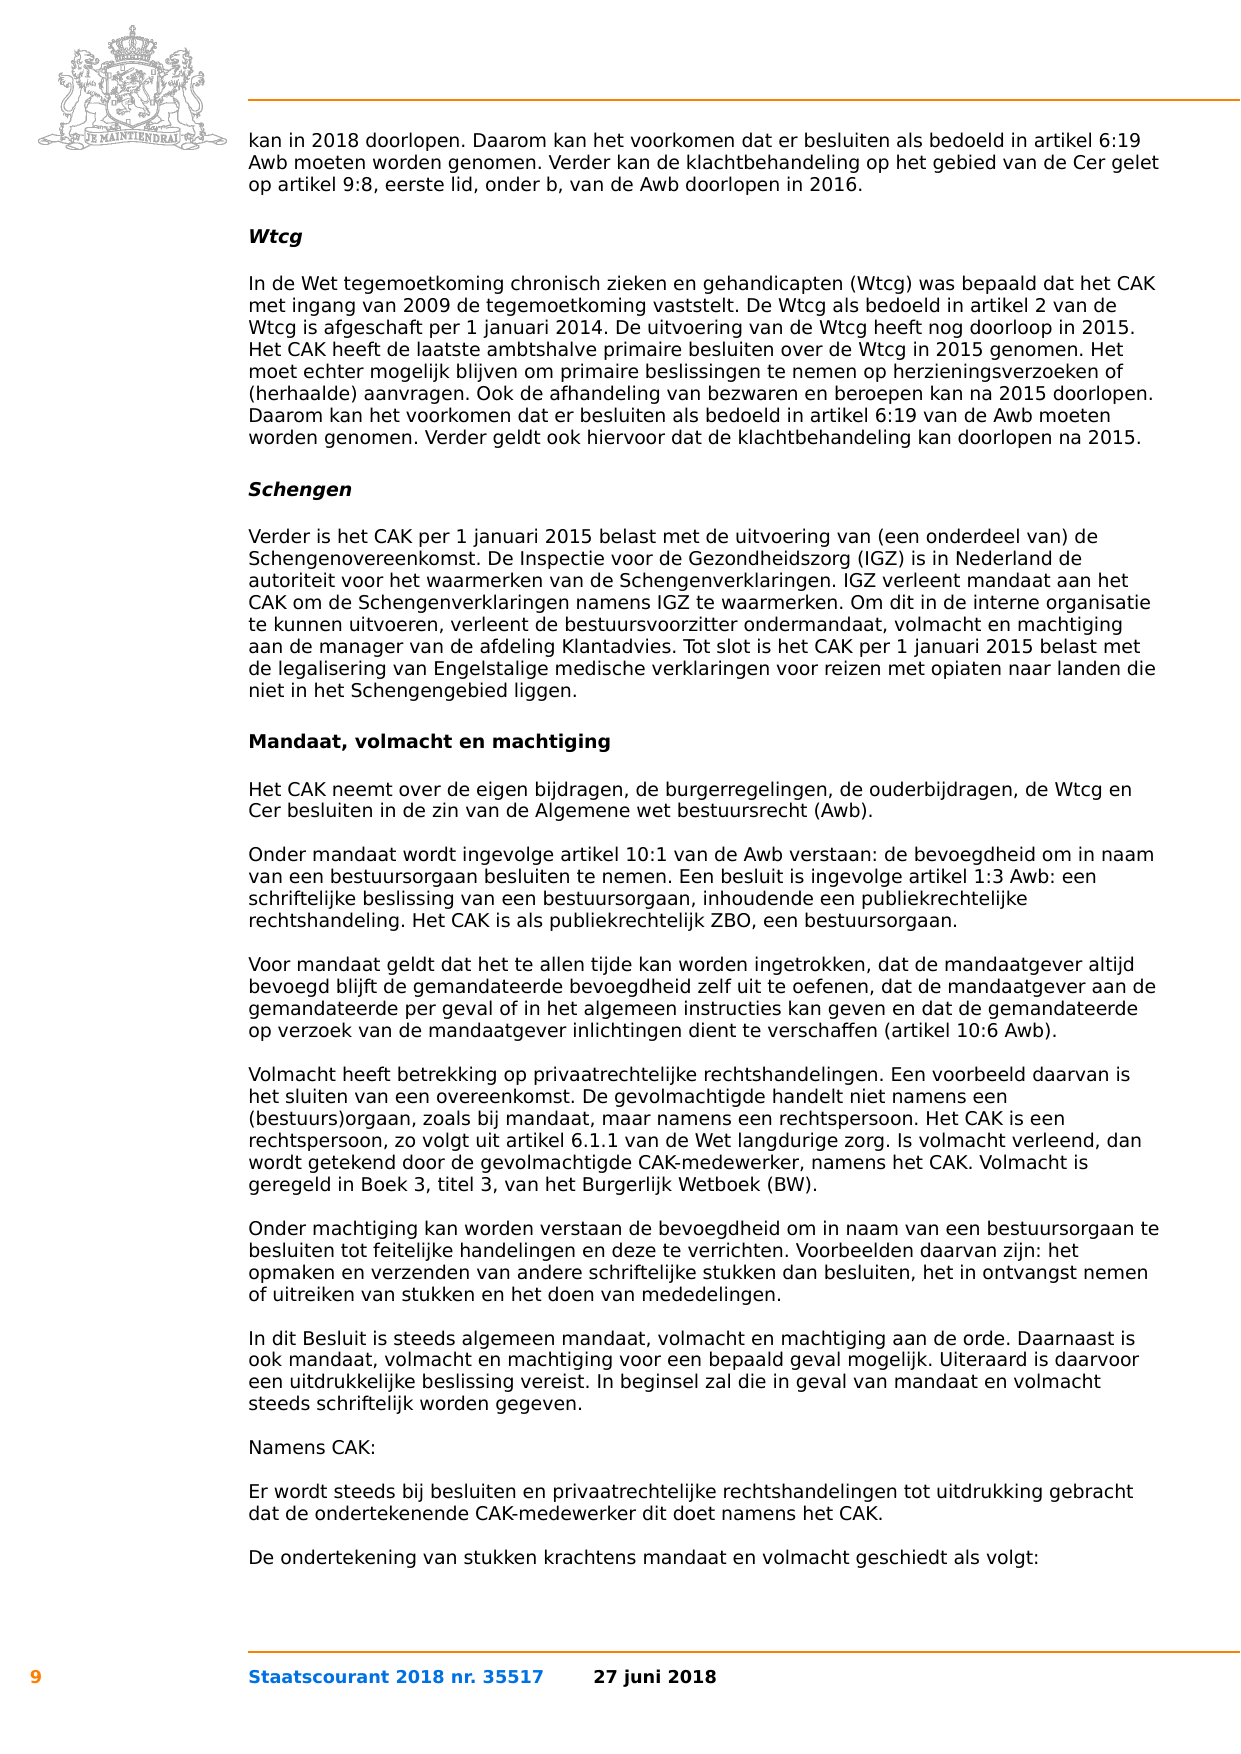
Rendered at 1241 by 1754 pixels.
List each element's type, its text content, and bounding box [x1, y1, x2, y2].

picture [38, 25, 227, 150]
text Voor mandaat geldt dat het te allen tijde kan worden ingetrokken, dat de mandaatgever altijd bevoegd blijft de gemandateerde bevoegdheid zelf uit te oefenen, dat de mandaatgever aan de gemandateerde per geval of in het algemeen instructies kan geven en dat de gemandateerde op verzoek van de mandaatgever inlichtingen dient te verschaffen (artikel 10:6 Awb). [248, 954, 1163, 1042]
text kan in 2018 doorlopen. Daarom kan het voorkomen dat er besluiten als bedoeld in artikel 6:19 Awb moeten worden genomen. Verder kan de klachtbehandeling op het gebied van de Cer gelet op artikel 9:8, eerste lid, onder b, van de Awb doorlopen in 2016. [248, 130, 1163, 196]
subtitle Schengen [248, 479, 1163, 501]
subtitle Wtcg [248, 226, 1163, 248]
text Namens CAK: [248, 1437, 1163, 1459]
text Het CAK neemt over de eigen bijdragen, de burgerregelingen, de ouderbijdragen, de Wtcg en Cer besluiten in de zin van de Algemene wet bestuursrecht (Awb). [248, 778, 1163, 822]
text In dit Besluit is steeds algemeen mandaat, volmacht en machtiging aan de orde. Daarnaast is ook mandaat, volmacht en machtiging voor een bepaald geval mogelijk. Uiteraard is daarvoor een uitdrukkelijke beslissing vereist. In beginsel zal die in geval van mandaat en volmacht steeds schriftelijk worden gegeven. [248, 1327, 1163, 1415]
text De ondertekening van stukken krachtens mandaat en volmacht geschiedt als volgt: [248, 1547, 1163, 1569]
subtitle Mandaat, volmacht en machtiging [248, 731, 1163, 753]
text In de Wet tegemoetkoming chronisch zieken en gehandicapten (Wtcg) was bepaald dat het CAK met ingang van 2009 de tegemoetkoming vaststelt. De Wtcg als bedoeld in artikel 2 van de Wtcg is afgeschaft per 1 januari 2014. De uitvoering van de Wtcg heeft nog doorloop in 2015. Het CAK heeft de laatste ambtshalve primaire besluiten over de Wtcg in 2015 genomen. Het moet echter mogelijk blijven om primaire beslissingen te nemen op herzieningsverzoeken of (herhaalde) aanvragen. Ook de afhandeling van bezwaren en beroepen kan na 2015 doorlopen. Daarom kan het voorkomen dat er besluiten als bedoeld in artikel 6:19 van de Awb moeten worden genomen. Verder geldt ook hiervoor dat de klachtbehandeling kan doorlopen na 2015. [248, 273, 1163, 449]
text Verder is het CAK per 1 januari 2015 belast met de uitvoering van (een onderdeel van) de Schengenovereenkomst. De Inspectie voor de Gezondheidszorg (IGZ) is in Nederland de autoriteit voor het waarmerken van de Schengenverklaringen. IGZ verleent mandaat aan het CAK om de Schengenverklaringen namens IGZ te waarmerken. Om dit in de interne organisatie te kunnen uitvoeren, verleent de bestuursvoorzitter ondermandaat, volmacht en machtiging aan de manager van de afdeling Klantadvies. Tot slot is het CAK per 1 januari 2015 belast met de legalisering van Engelstalige medische verklaringen voor reizen met opiaten naar landen die niet in het Schengengebied liggen. [248, 526, 1163, 701]
text Volmacht heeft betrekking op privaatrechtelijke rechtshandelingen. Een voorbeeld daarvan is het sluiten van een overeenkomst. De gevolmachtigde handelt niet namens een (bestuurs)orgaan, zoals bij mandaat, maar namens een rechtspersoon. Het CAK is een rechtspersoon, zo volgt uit artikel 6.1.1 van de Wet langdurige zorg. Is volmacht verleend, dan wordt getekend door de gevolmachtigde CAK-medewerker, namens het CAK. Volmacht is geregeld in Boek 3, titel 3, van het Burgerlijk Wetboek (BW). [248, 1064, 1163, 1196]
text Onder mandaat wordt ingevolge artikel 10:1 van de Awb verstaan: de bevoegdheid om in naam van een bestuursorgaan besluiten te nemen. Een besluit is ingevolge artikel 1:3 Awb: een schriftelijke beslissing van een bestuursorgaan, inhoudende een publiekrechtelijke rechtshandeling. Het CAK is als publiekrechtelijk ZBO, een bestuursorgaan. [248, 844, 1163, 932]
text Er wordt steeds bij besluiten en privaatrechtelijke rechtshandelingen tot uitdrukking gebracht dat de ondertekenende CAK-medewerker dit doet namens het CAK. [248, 1481, 1163, 1525]
text Onder machtiging kan worden verstaan de bevoegdheid om in naam van een bestuursorgaan te besluiten tot feitelijke handelingen en deze te verrichten. Voorbeelden daarvan zijn: het opmaken en verzenden van andere schriftelijke stukken dan besluiten, het in ontvangst nemen of uitreiken van stukken en het doen van mededelingen. [248, 1218, 1163, 1306]
